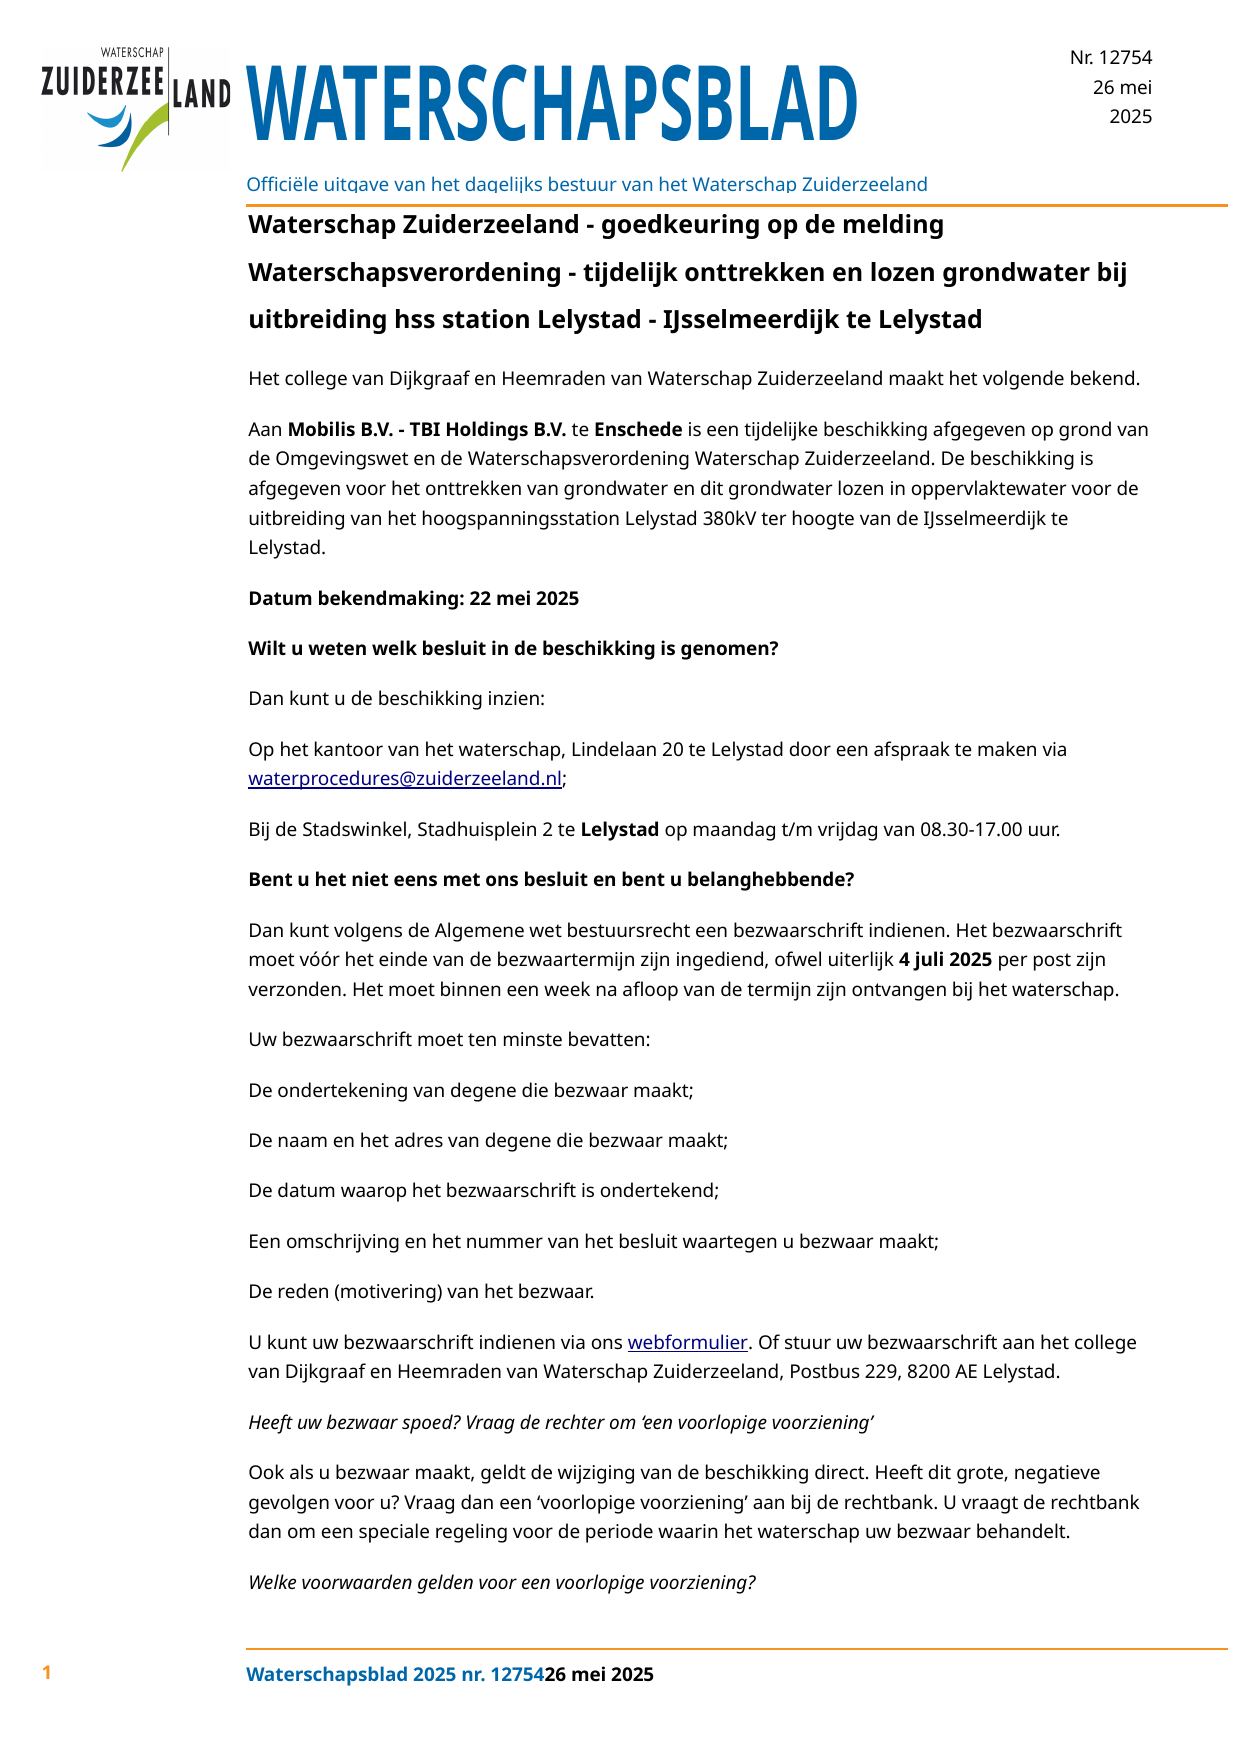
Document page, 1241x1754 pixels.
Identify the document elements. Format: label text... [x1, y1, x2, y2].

text Dan kunt u de beschikking inzien: [248, 686, 1152, 711]
text De reden (motivering) van het bezwaar. [248, 1278, 1152, 1304]
text U kunt uw bezwaarschrift indienen via ons webformulier. Of stuur uw bezwaarschrift aan het college van Dijkgraaf en Heemraden van Waterschap Zuiderzeeland, Postbus 229, 8200 AE Lelystad. [248, 1329, 1152, 1384]
text Wilt u weten welk besluit in de beschikking is genomen? [248, 635, 1152, 661]
text Waterschap Zuiderzeeland - goedkeuring op de melding Waterschapsverordening - tijdelijk onttrekken en lozen grondwater bij uitbreiding hss station Lelystad - IJsselmeerdijk te Lelystad [248, 207, 1152, 336]
text Op het kantoor van het waterschap, Lindelaan 20 te Lelystad door een afspraak te maken via waterprocedures@zuiderzeeland.nl; [248, 736, 1152, 791]
text Aan Mobilis B.V. - TBI Holdings B.V. te Enschede is een tijdelijke beschikking afgegeven op grond van de Omgevingswet en de Waterschapsverordening Waterschap Zuiderzeeland. De beschikking is afgegeven voor het onttrekken van grondwater en dit grondwater lozen in oppervlaktewater voor de uitbreiding van het hoogspanningsstation Lelystad 380kV ter hoogte van de IJsselmeerdijk te Lelystad. [248, 416, 1152, 560]
text Bent u het niet eens met ons besluit en bent u belanghebbende? [248, 866, 1152, 892]
text Bij de Stadswinkel, Stadhuisplein 2 te Lelystad op maandag t/m vrijdag van 08.30‑17.00 uur. [248, 816, 1152, 842]
text Datum bekendmaking: 22 mei 2025 [248, 585, 1152, 610]
text Heeft uw bezwaar spoed? Vraag de rechter om ‘een voorlopige voorziening’ [248, 1409, 1152, 1434]
text Uw bezwaarschrift moet ten minste bevatten: [248, 1026, 1152, 1052]
text De ondertekening van degene die bezwaar maakt; [248, 1077, 1152, 1102]
text Dan kunt volgens de Algemene wet bestuursrecht een bezwaarschrift indienen. Het bezwaarschrift moet vóór het einde van de bezwaartermijn zijn ingediend, ofwel uiterlijk 4 juli 2025 per post zijn verzonden. Het moet binnen een week na afloop van de termijn zijn ontvangen bij het waterschap. [248, 917, 1152, 1002]
picture [41, 47, 231, 172]
text Een omschrijving en het nummer van het besluit waartegen u bezwaar maakt; [248, 1228, 1152, 1254]
text Ook als u bezwaar maakt, geldt de wijziging van de beschikking direct. Heeft dit grote, negatieve gevolgen voor u? Vraag dan een ‘voorlopige voorziening’ aan bij de rechtbank. U vraagt de rechtbank dan om een speciale regeling voor de periode waarin het waterschap uw bezwaar behandelt. [248, 1459, 1152, 1544]
text De naam en het adres van degene die bezwaar maakt; [248, 1127, 1152, 1153]
text Het college van Dijkgraaf en Heemraden van Waterschap Zuiderzeeland maakt het volgende bekend. [248, 366, 1152, 391]
text Welke voorwaarden gelden voor een voorlopige voorziening? [248, 1569, 1152, 1594]
text De datum waarop het bezwaarschrift is ondertekend; [248, 1178, 1152, 1203]
